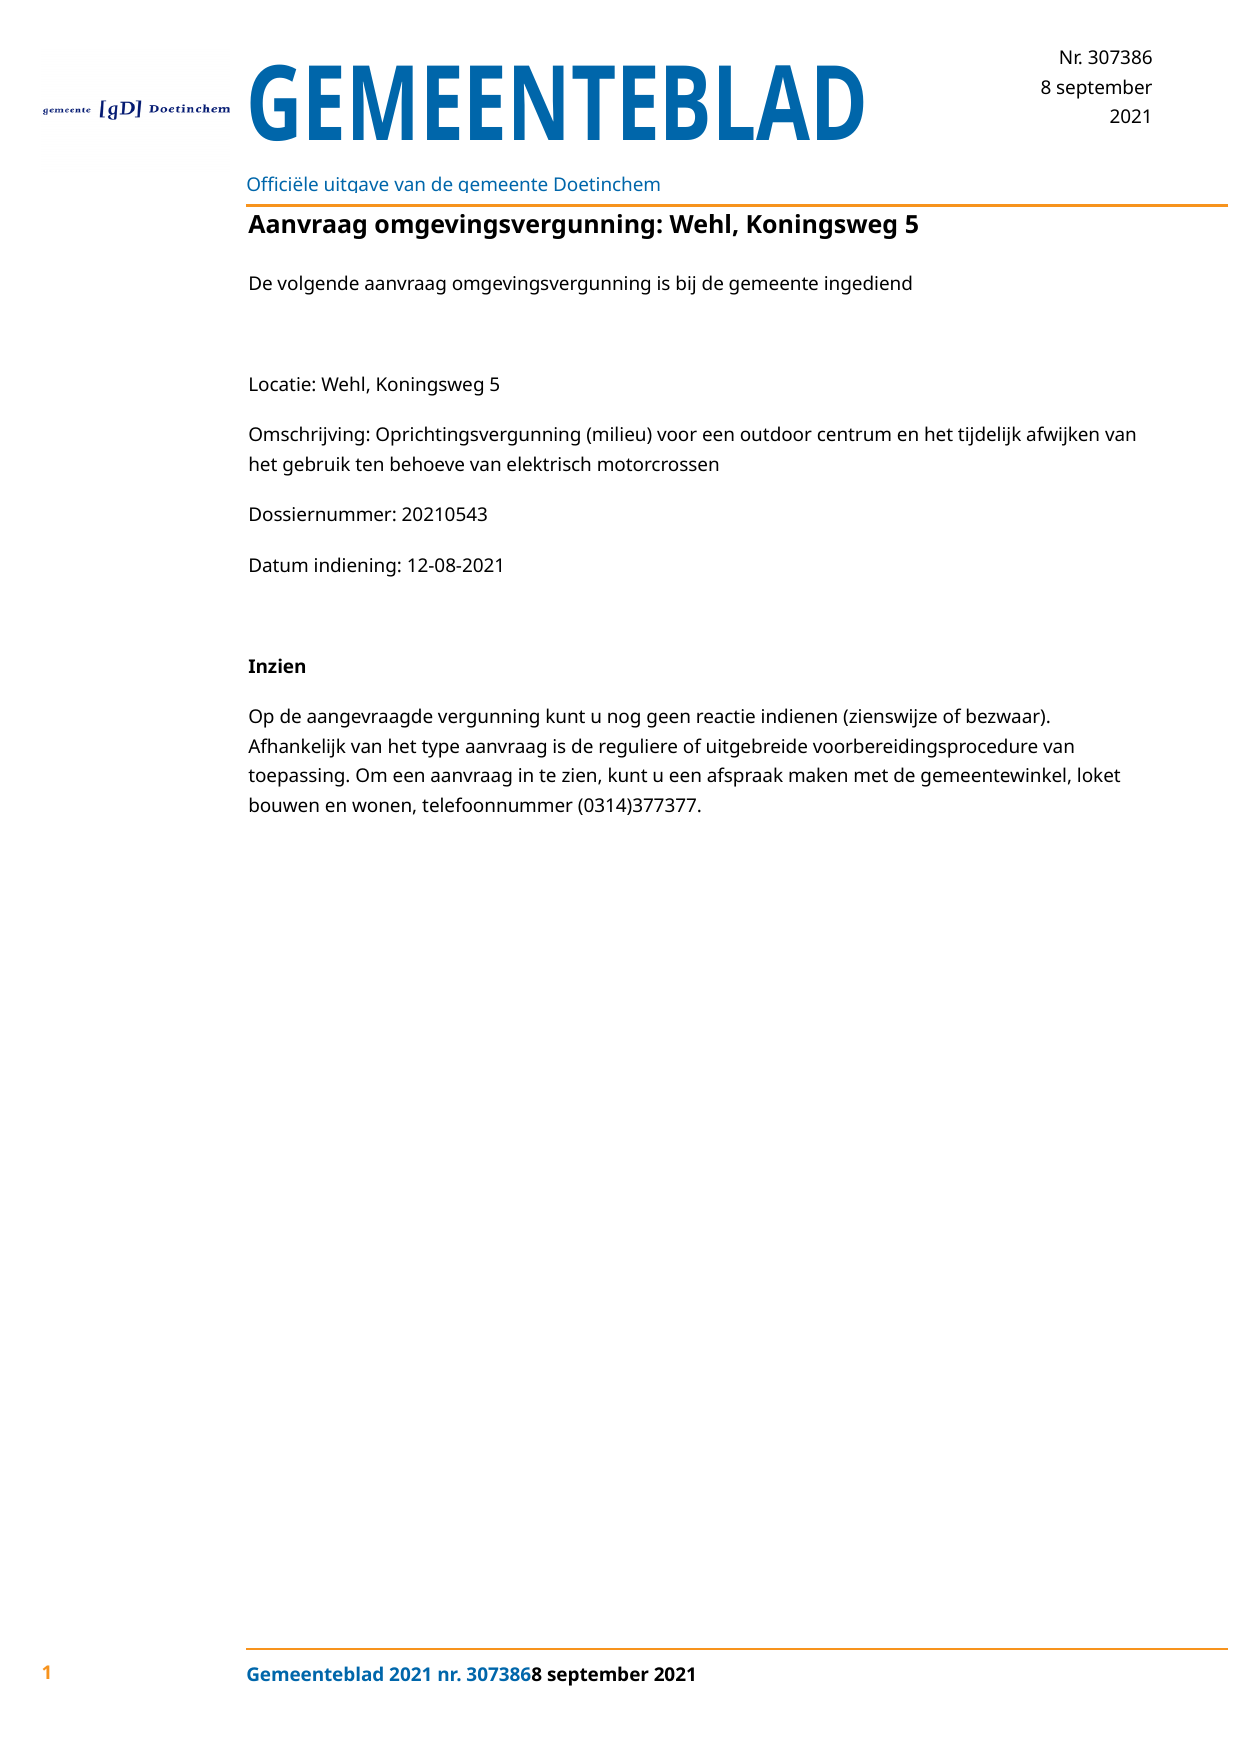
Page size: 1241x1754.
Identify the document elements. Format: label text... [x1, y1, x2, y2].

text Dossiernummer: 20210543 [248, 502, 1152, 527]
text Inzien [248, 653, 1152, 678]
text Op de aangevraagde vergunning kunt u nog geen reactie indienen (zienswijze of bezwaar). Afhankelijk van het type aanvraag is de reguliere of uitgebreide voorbereidingsprocedure van toepassing. Om een aanvraag in te zien, kunt u een afspraak maken met de gemeentewinkel, loket bouwen en wonen, telefoonnummer (0314)377377. [248, 703, 1152, 818]
picture [41, 47, 231, 172]
text Omschrijving: Oprichtingsvergunning (milieu) voor een outdoor centrum en het tijdelijk afwijken van het gebruik ten behoeve van elektrisch motorcrossen [248, 422, 1152, 477]
text Datum indiening: 12-08-2021 [248, 552, 1152, 578]
text De volgende aanvraag omgevingsvergunning is bij de gemeente ingediend [248, 270, 1152, 296]
text Aanvraag omgevingsvergunning: Wehl, Koningsweg 5 [248, 207, 1152, 241]
text Locatie: Wehl, Koningsweg 5 [248, 371, 1152, 397]
